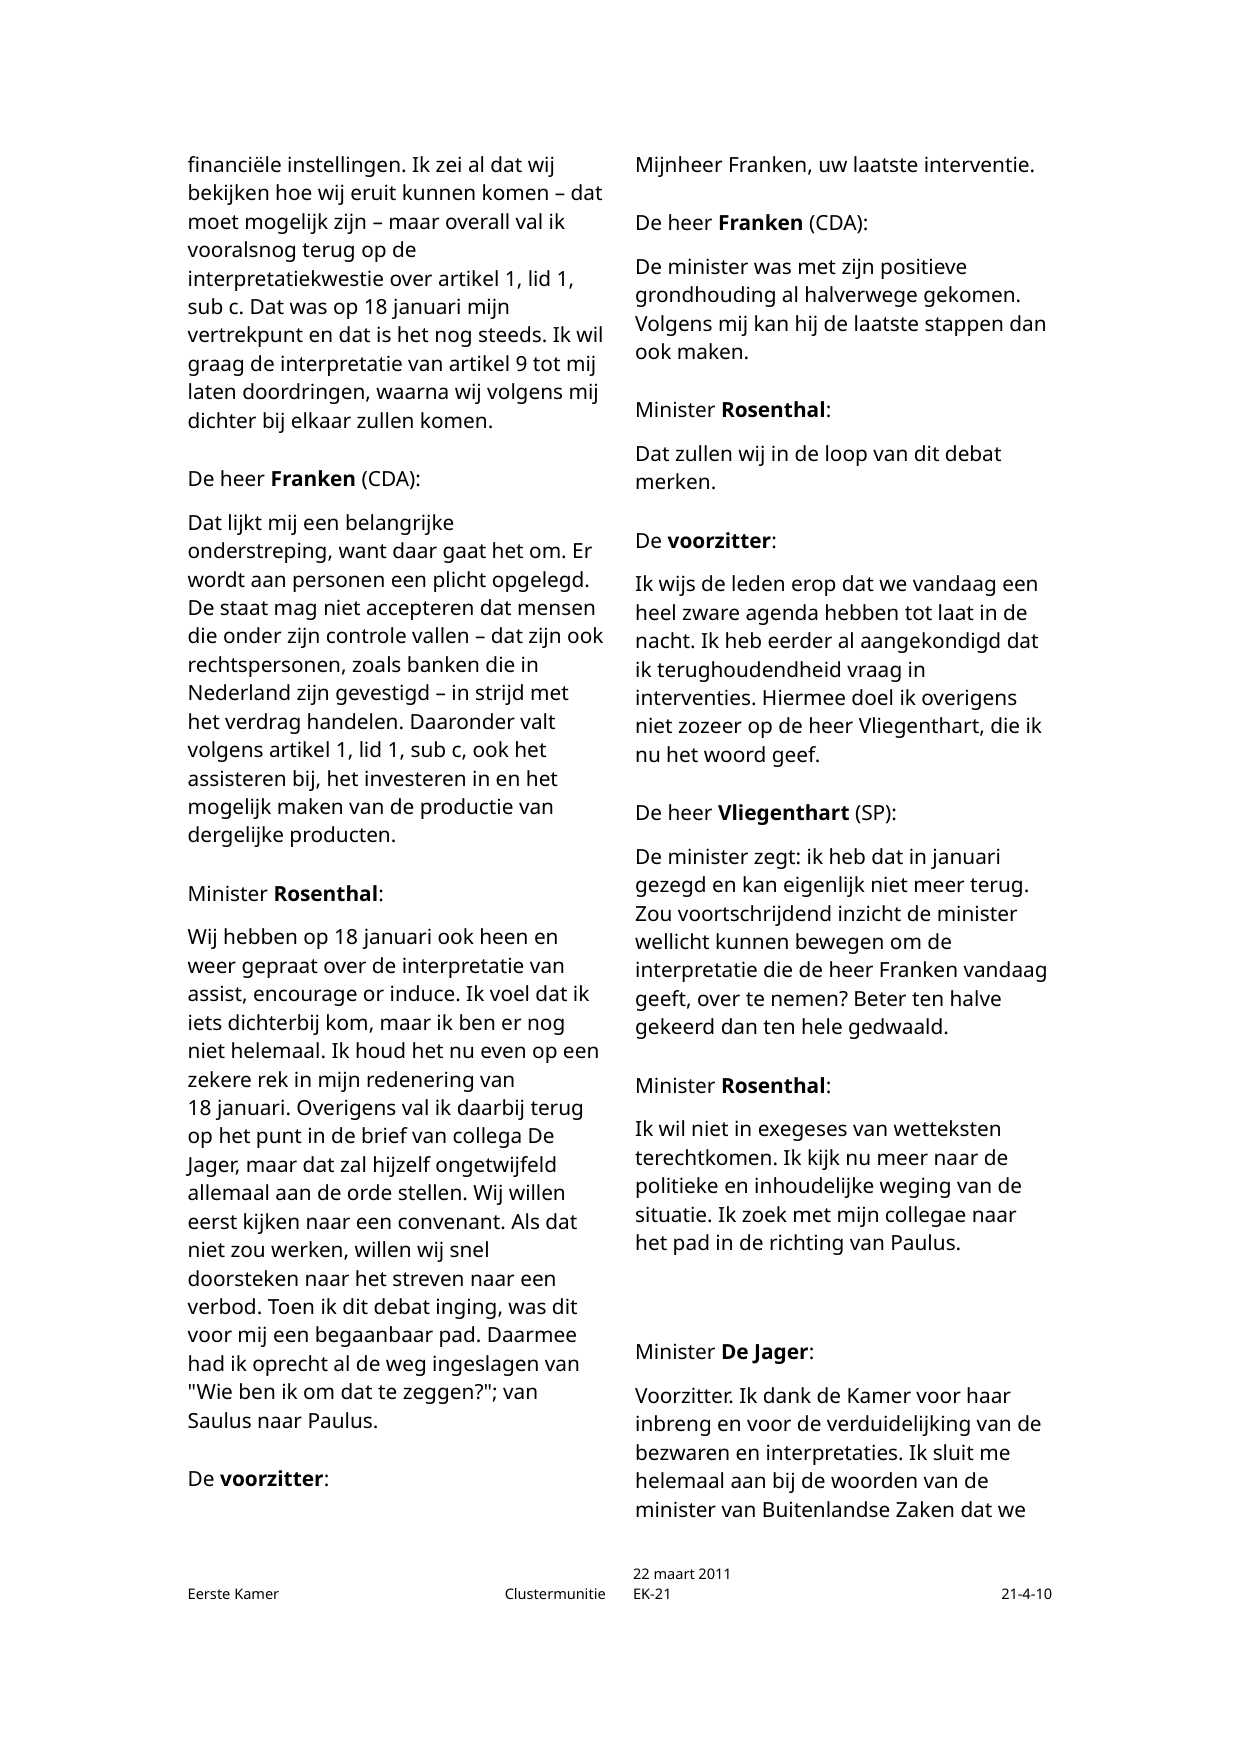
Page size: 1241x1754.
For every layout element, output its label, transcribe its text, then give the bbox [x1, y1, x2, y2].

text Wij hebben op 18 januari ook heen en weer gepraat over de interpretatie van assist, encourage or induce. Ik voel dat ik iets dichterbij kom, maar ik ben er nog niet helemaal. Ik houd het nu even op een zekere rek in mijn redenering van 18 januari. Overigens val ik daarbij terug op het punt in de brief van collega De Jager, maar dat zal hijzelf ongetwijfeld allemaal aan de orde stellen. Wij willen eerst kijken naar een convenant. Als dat niet zou werken, willen wij snel doorsteken naar het streven naar een verbod. Toen ik dit debat inging, was dit voor mij een begaanbaar pad. Daarmee had ik oprecht al de weg ingeslagen van "Wie ben ik om dat te zeggen?"; van Saulus naar Paulus. [187, 922, 605, 1434]
text De heer Franken (CDA): [635, 208, 1053, 237]
text De voorzitter: [635, 526, 1053, 554]
text Ik wijs de leden erop dat we vandaag een heel zware agenda hebben tot laat in de nacht. Ik heb eerder al aangekondigd dat ik terughoudendheid vraag in interventies. Hiermee doel ik overigens niet zozeer op de heer Vliegenthart, die ik nu het woord geef. [635, 569, 1053, 768]
text Minister Rosenthal: [635, 396, 1053, 424]
text Voorzitter. Ik dank de Kamer voor haar inbreng en voor de verduidelijking van de bezwaren en interpretaties. Ik sluit me helemaal aan bij de woorden van de minister van Buitenlandse Zaken dat we [635, 1381, 1053, 1523]
text financiële instellingen. Ik zei al dat wij bekijken hoe wij eruit kunnen komen – dat moet mogelijk zijn – maar overall val ik vooralsnog terug op de interpretatiekwestie over artikel 1, lid 1, sub c. Dat was op 18 januari mijn vertrekpunt en dat is het nog steeds. Ik wil graag de interpretatie van artikel 9 tot mij laten doordringen, waarna wij volgens mij dichter bij elkaar zullen komen. [187, 150, 605, 434]
text Dat lijkt mij een belangrijke onderstreping, want daar gaat het om. Er wordt aan personen een plicht opgelegd. De staat mag niet accepteren dat mensen die onder zijn controle vallen – dat zijn ook rechtspersonen, zoals banken die in Nederland zijn gevestigd – in strijd met het verdrag handelen. Daaronder valt volgens artikel 1, lid 1, sub c, ook het assisteren bij, het investeren in en het mogelijk maken van de productie van dergelijke producten. [187, 508, 605, 849]
text Minister Rosenthal: [187, 879, 605, 907]
text De voorzitter: [187, 1464, 605, 1493]
text Minister De Jager: [635, 1337, 1053, 1366]
text Dat zullen wij in de loop van dit debat merken. [635, 439, 1053, 496]
text Minister Rosenthal: [635, 1071, 1053, 1099]
text  [635, 1287, 1053, 1315]
text De minister was met zijn positieve grondhouding al halverwege gekomen. Volgens mij kan hij de laatste stappen dan ook maken. [635, 252, 1053, 366]
text Ik wil niet in exegeses van wetteksten terechtkomen. Ik kijk nu meer naar de politieke en inhoudelijke weging van de situatie. Ik zoek met mijn collegae naar het pad in de richting van Paulus. [635, 1114, 1053, 1257]
text De heer Franken (CDA): [187, 464, 605, 493]
text De minister zegt: ik heb dat in januari gezegd en kan eigenlijk niet meer terug. Zou voortschrijdend inzicht de minister wellicht kunnen bewegen om de interpretatie die de heer Franken vandaag geeft, over te nemen? Beter ten halve gekeerd dan ten hele gedwaald. [635, 842, 1053, 1041]
text De heer Vliegenthart (SP): [635, 798, 1053, 827]
text Mijnheer Franken, uw laatste interventie. [635, 150, 1053, 178]
